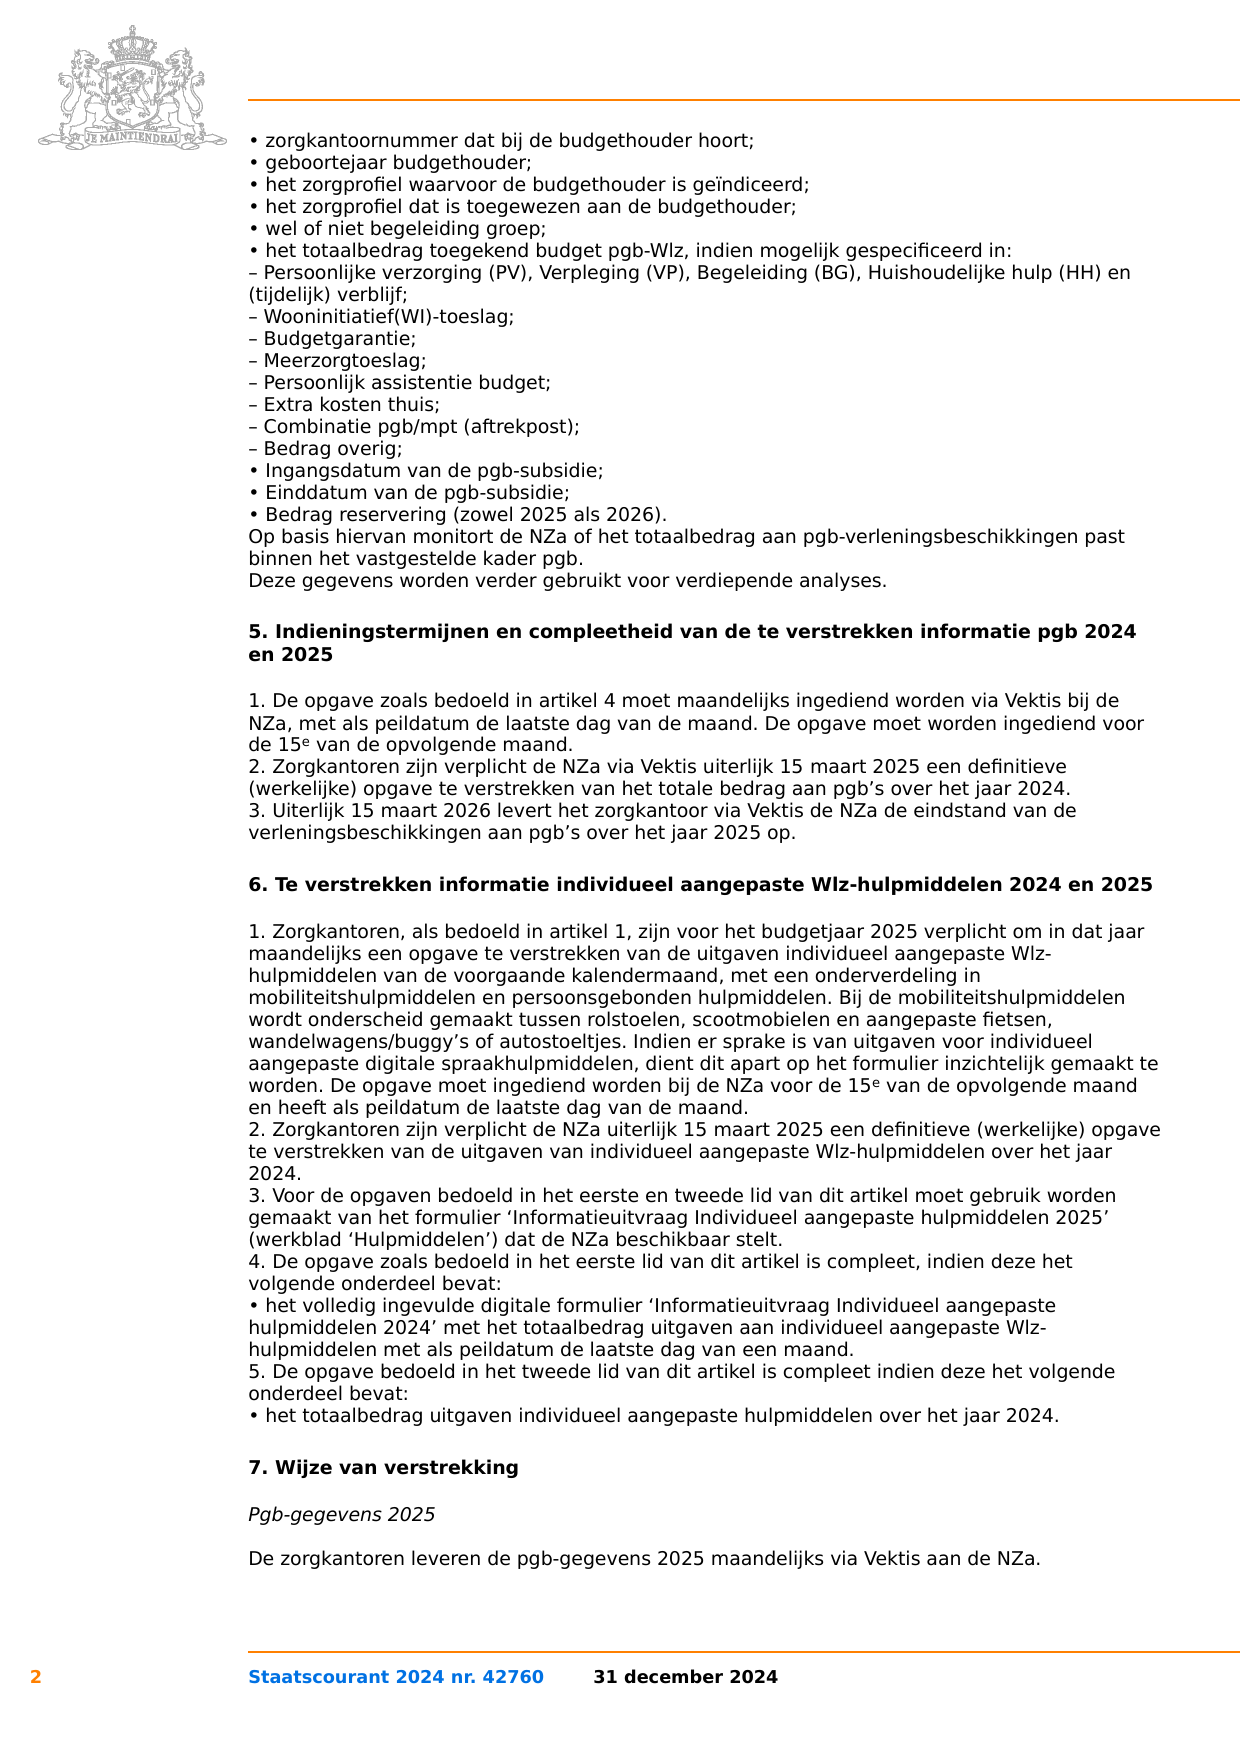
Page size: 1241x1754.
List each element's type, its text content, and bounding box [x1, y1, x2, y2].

picture [38, 25, 227, 150]
text – Bedrag overig; [248, 438, 1163, 459]
text De zorgkantoren leveren de pgb-gegevens 2025 maandelijks via Vektis aan de NZa. [248, 1548, 1163, 1569]
text – Budgetgarantie; [248, 328, 1163, 350]
text 2. Zorgkantoren zijn verplicht de NZa via Vektis uiterlijk 15 maart 2025 een definitieve (werkelijke) opgave te verstrekken van het totale bedrag aan pgb’s over het jaar 2024. [248, 756, 1163, 800]
subtitle 6. Te verstrekken informatie individueel aangepaste Wlz-hulpmiddelen 2024 en 2025 [248, 874, 1163, 896]
subtitle 7. Wijze van verstrekking [248, 1457, 1163, 1479]
text – Wooninitiatief(WI)-toeslag; [248, 306, 1163, 328]
text • het totaalbedrag toegekend budget pgb-Wlz, indien mogelijk gespecificeerd in: [248, 240, 1163, 262]
text • zorgkantoornummer dat bij de budgethouder hoort; [248, 130, 1163, 152]
text • het zorgprofiel dat is toegewezen aan de budgethouder; [248, 196, 1163, 218]
text 5. De opgave bedoeld in het tweede lid van dit artikel is compleet indien deze het volgende onderdeel bevat: [248, 1361, 1163, 1405]
text • Einddatum van de pgb-subsidie; [248, 482, 1163, 503]
text Deze gegevens worden verder gebruikt voor verdiepende analyses. [248, 569, 1163, 591]
text 4. De opgave zoals bedoeld in het eerste lid van dit artikel is compleet, indien deze het volgende onderdeel bevat: [248, 1251, 1163, 1295]
text – Persoonlijk assistentie budget; [248, 372, 1163, 394]
text 3. Uiterlijk 15 maart 2026 levert het zorgkantoor via Vektis de NZa de eindstand van de verleningsbeschikkingen aan pgb’s over het jaar 2025 op. [248, 800, 1163, 844]
text – Combinatie pgb/mpt (aftrekpost); [248, 416, 1163, 438]
text 1. De opgave zoals bedoeld in artikel 4 moet maandelijks ingediend worden via Vektis bij de NZa, met als peildatum de laatste dag van de maand. De opgave moet worden ingediend voor de 15e van de opvolgende maand. [248, 690, 1163, 756]
text • geboortejaar budgethouder; [248, 152, 1163, 174]
text • Ingangsdatum van de pgb-subsidie; [248, 459, 1163, 482]
subtitle Pgb-gegevens 2025 [248, 1504, 1163, 1526]
text Op basis hiervan monitort de NZa of het totaalbedrag aan pgb-verleningsbeschikkingen past binnen het vastgestelde kader pgb. [248, 526, 1163, 569]
text • wel of niet begeleiding groep; [248, 218, 1163, 240]
text – Persoonlijke verzorging (PV), Verpleging (VP), Begeleiding (BG), Huishoudelijke hulp (HH) en (tijdelijk) verblijf; [248, 262, 1163, 306]
text – Extra kosten thuis; [248, 394, 1163, 416]
subtitle 5. Indieningstermijnen en compleetheid van de te verstrekken informatie pgb 2024 en 2025 [248, 621, 1163, 665]
text • Bedrag reservering (zowel 2025 als 2026). [248, 503, 1163, 526]
text 2. Zorgkantoren zijn verplicht de NZa uiterlijk 15 maart 2025 een definitieve (werkelijke) opgave te verstrekken van de uitgaven van individueel aangepaste Wlz-hulpmiddelen over het jaar 2024. [248, 1119, 1163, 1185]
text • het zorgprofiel waarvoor de budgethouder is geïndiceerd; [248, 174, 1163, 196]
text – Meerzorgtoeslag; [248, 350, 1163, 372]
text • het volledig ingevulde digitale formulier ‘Informatieuitvraag Individueel aangepaste hulpmiddelen 2024’ met het totaalbedrag uitgaven aan individueel aangepaste Wlz-hulpmiddelen met als peildatum de laatste dag van een maand. [248, 1295, 1163, 1361]
text 1. Zorgkantoren, als bedoeld in artikel 1, zijn voor het budgetjaar 2025 verplicht om in dat jaar maandelijks een opgave te verstrekken van de uitgaven individueel aangepaste Wlz-hulpmiddelen van de voorgaande kalendermaand, met een onderverdeling in mobiliteitshulpmiddelen en persoonsgebonden hulpmiddelen. Bij de mobiliteitshulpmiddelen wordt onderscheid gemaakt tussen rolstoelen, scootmobielen en aangepaste fietsen, wandelwagens/buggy’s of autostoeltjes. Indien er sprake is van uitgaven voor individueel aangepaste digitale spraakhulpmiddelen, dient dit apart op het formulier inzichtelijk gemaakt te worden. De opgave moet ingediend worden bij de NZa voor de 15e van de opvolgende maand en heeft als peildatum de laatste dag van de maand. [248, 921, 1163, 1119]
text 3. Voor de opgaven bedoeld in het eerste en tweede lid van dit artikel moet gebruik worden gemaakt van het formulier ‘Informatieuitvraag Individueel aangepaste hulpmiddelen 2025’ (werkblad ‘Hulpmiddelen’) dat de NZa beschikbaar stelt. [248, 1185, 1163, 1251]
text • het totaalbedrag uitgaven individueel aangepaste hulpmiddelen over het jaar 2024. [248, 1405, 1163, 1427]
